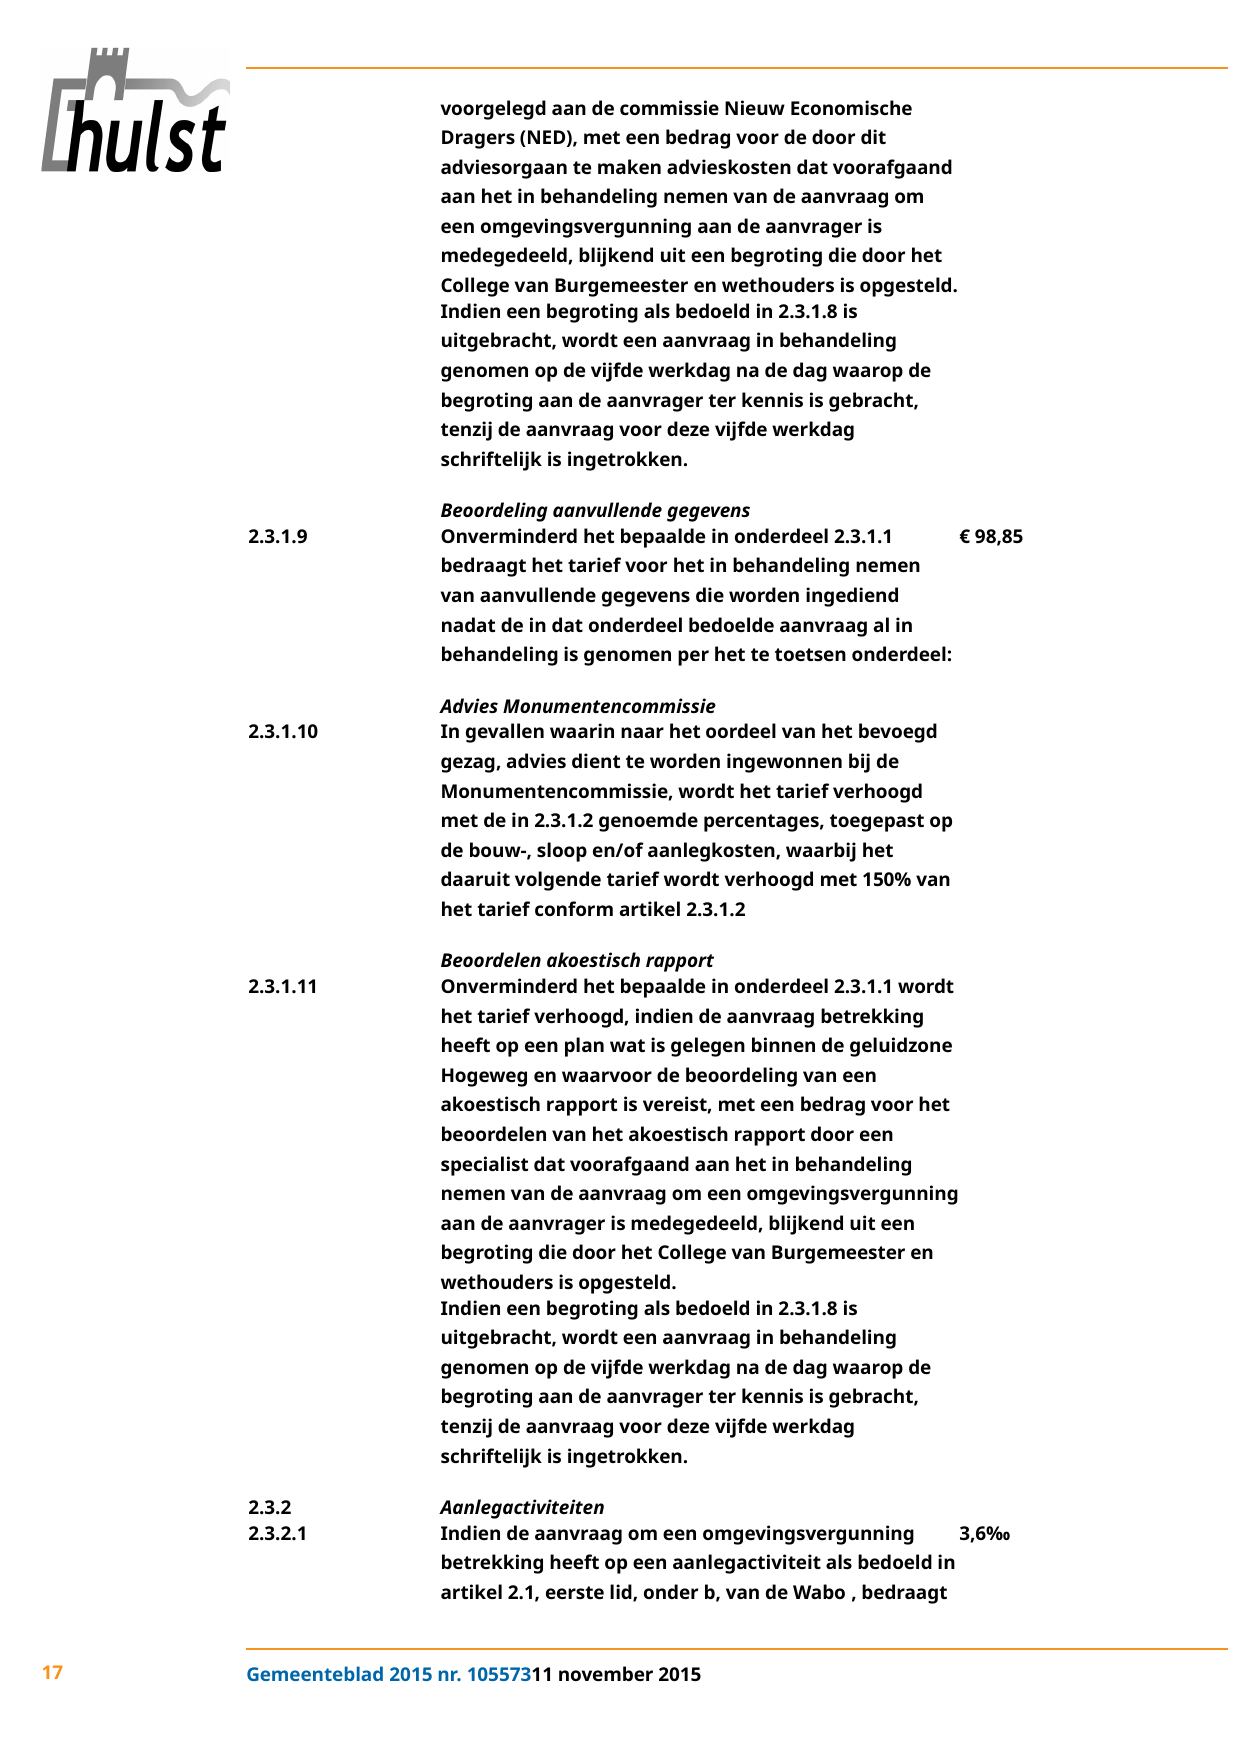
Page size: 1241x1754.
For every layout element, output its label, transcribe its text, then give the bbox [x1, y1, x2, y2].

table_cell [440, 667, 959, 693]
table_cell € 98,85 [959, 523, 1152, 667]
table_cell [248, 667, 440, 693]
table_cell Onverminderd het bepaalde in onderdeel 2.3.1.1 wordt het tarief verhoogd, indien de aanvraag betrekking heeft op een plan wat is gelegen binnen de geluidzone Hogeweg en waarvoor de beoordeling van een akoestisch rapport is vereist, met een bedrag voor het beoordelen van het akoestisch rapport door een specialist dat voorafgaand aan het in behandeling nemen van de aanvraag om een omgevingsvergunning aan de aanvrager is medegedeeld, blijkend uit een begroting die door het College van Burgemeester en wethouders is opgesteld. [440, 973, 959, 1295]
table_cell voorgelegd aan de commissie Nieuw Economische Dragers (NED), met een bedrag voor de door dit adviesorgaan te maken advieskosten dat voorafgaand aan het in behandeling nemen van de aanvraag om een omgevingsvergunning aan de aanvrager is medegedeeld, blijkend uit een begroting die door het College van Burgemeester en wethouders is opgesteld. [440, 95, 959, 298]
table_cell Aanlegactiviteiten [440, 1494, 959, 1520]
table_cell Indien de aanvraag om een omgevingsvergunning betrekking heeft op een aanlegactiviteit als bedoeld in artikel 2.1, eerste lid, onder b, van de Wabo , bedraagt [440, 1520, 959, 1605]
table_cell [248, 498, 440, 523]
table_cell [959, 922, 1152, 948]
table_cell 2.3.2 [248, 1494, 440, 1520]
table_cell In gevallen waarin naar het oordeel van het bevoegd gezag, advies dient te worden ingewonnen bij de Monumentencommissie, wordt het tarief verhoogd met de in 2.3.1.2 genoemde percentages, toegepast op de bouw-, sloop en/of aanlegkosten, waarbij het daaruit volgende tarief wordt verhoogd met 150% van het tarief conform artikel 2.3.1.2 [440, 719, 959, 922]
table_cell Indien een begroting als bedoeld in 2.3.1.8 is uitgebracht, wordt een aanvraag in behandeling genomen op de vijfde werkdag na de dag waarop de begroting aan de aanvrager ter kennis is gebracht, tenzij de aanvraag voor deze vijfde werkdag schriftelijk is ingetrokken. [440, 1295, 959, 1468]
table_cell Beoordelen akoestisch rapport [440, 948, 959, 973]
table_cell [959, 693, 1152, 719]
table_cell Onverminderd het bepaalde in onderdeel 2.3.1.1 bedraagt het tarief voor het in behandeling nemen van aanvullende gegevens die worden ingediend nadat de in dat onderdeel bedoelde aanvraag al in behandeling is genomen per het te toetsen onderdeel: [440, 523, 959, 667]
table_cell Indien een begroting als bedoeld in 2.3.1.8 is uitgebracht, wordt een aanvraag in behandeling genomen op de vijfde werkdag na de dag waarop de begroting aan de aanvrager ter kennis is gebracht, tenzij de aanvraag voor deze vijfde werkdag schriftelijk is ingetrokken. [440, 298, 959, 472]
table_cell 2.3.1.11 [248, 973, 440, 1295]
table_cell 2.3.2.1 [248, 1520, 440, 1605]
table_cell [959, 1469, 1152, 1494]
table_cell 3,6‰ [959, 1520, 1152, 1605]
table_cell [959, 498, 1152, 523]
table_cell [248, 1469, 440, 1494]
table_cell [248, 298, 440, 472]
table_cell 2.3.1.10 [248, 719, 440, 922]
table_cell [440, 922, 959, 948]
table_cell [248, 948, 440, 973]
table_cell [440, 1469, 959, 1494]
table_cell [959, 719, 1152, 922]
table_cell [959, 667, 1152, 693]
table_cell [248, 693, 440, 719]
table_cell [248, 95, 440, 298]
table_cell [248, 1295, 440, 1468]
table_cell [248, 922, 440, 948]
table_cell Beoordeling aanvullende gegevens [440, 498, 959, 523]
table_cell 2.3.1.9 [248, 523, 440, 667]
table_cell [959, 973, 1152, 1295]
table_cell [248, 472, 440, 497]
table_cell [959, 1295, 1152, 1468]
table_cell [959, 472, 1152, 497]
table_cell [959, 298, 1152, 472]
table_cell Advies Monumentencommissie [440, 693, 959, 719]
picture [41, 47, 231, 172]
table_cell [959, 948, 1152, 973]
table_cell [959, 95, 1152, 298]
table_cell [959, 1494, 1152, 1520]
table_cell [440, 472, 959, 497]
